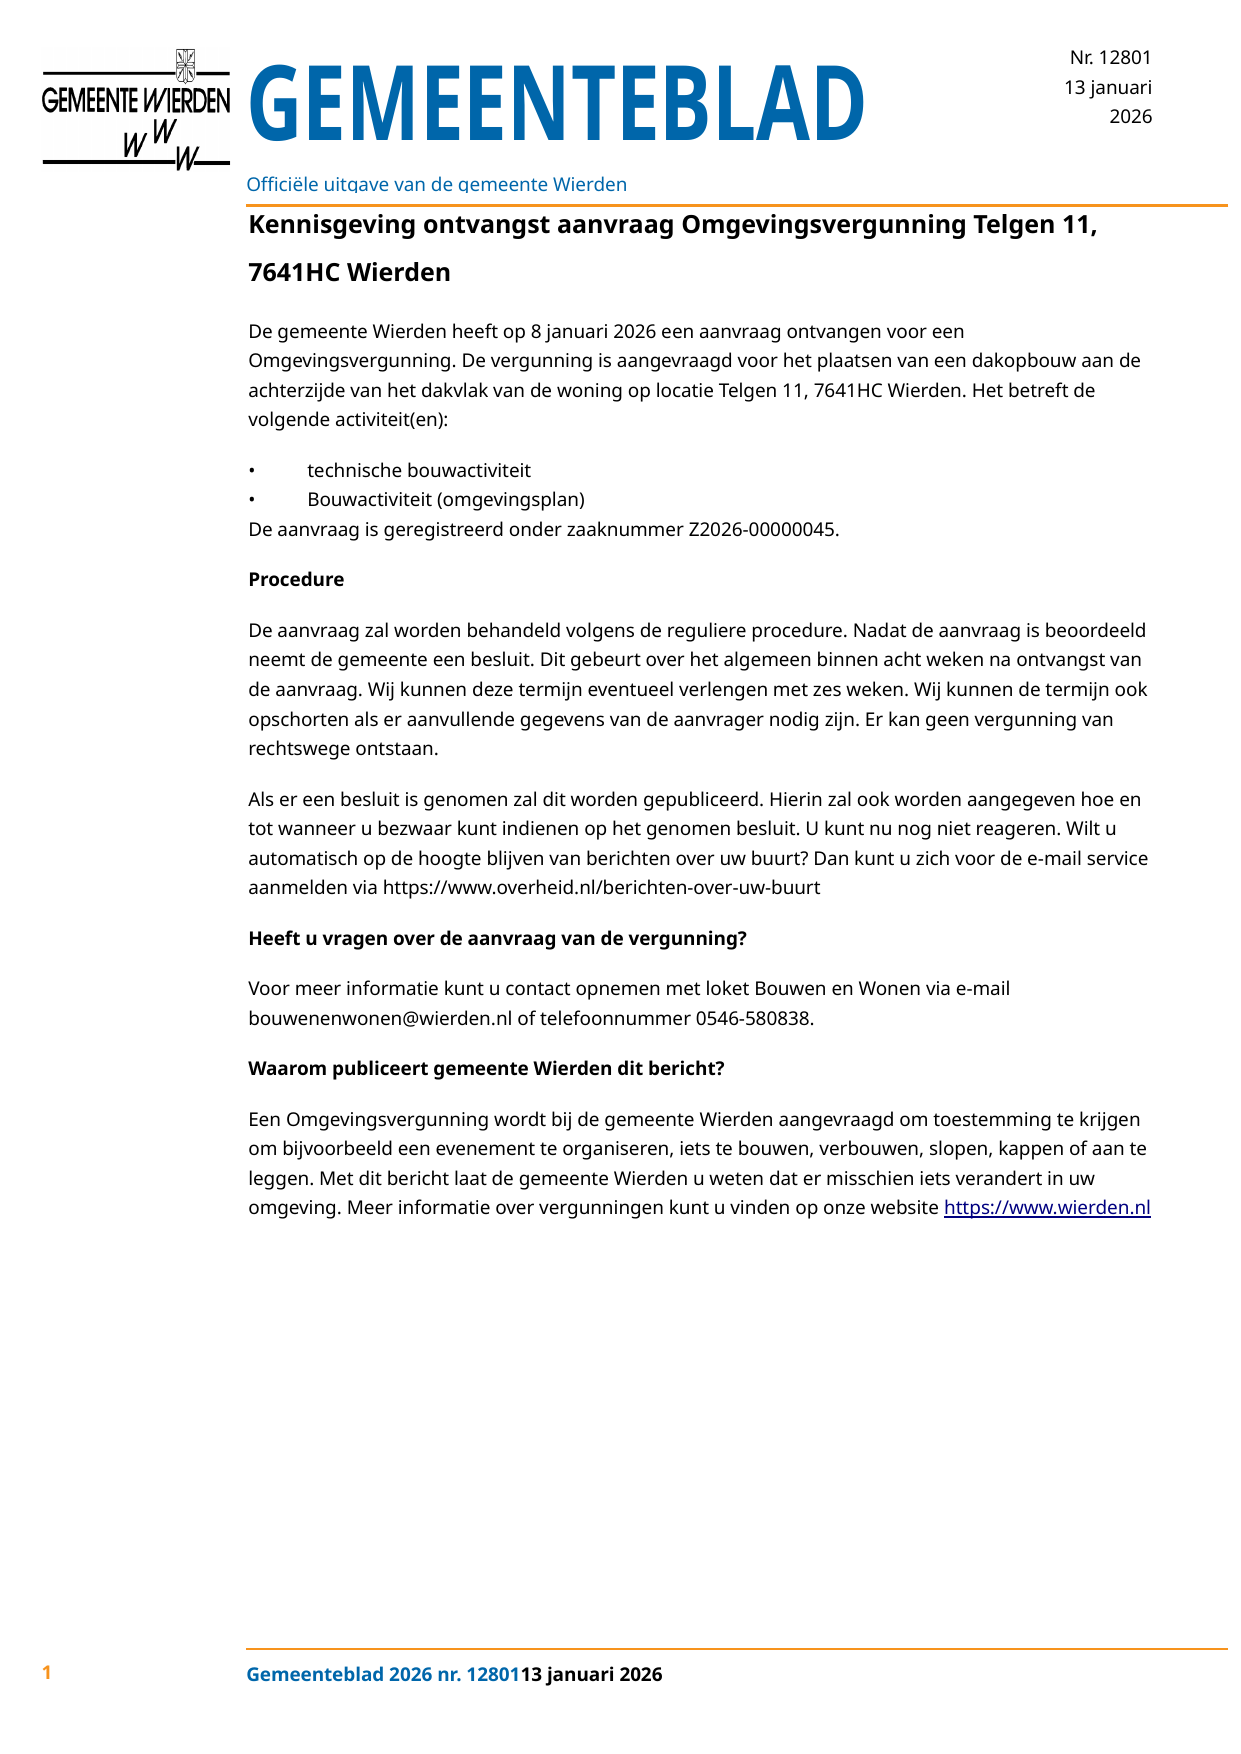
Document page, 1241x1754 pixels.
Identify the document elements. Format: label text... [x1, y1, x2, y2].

text De aanvraag zal worden behandeld volgens de reguliere procedure. Nadat de aanvraag is beoordeeld neemt de gemeente een besluit. Dit gebeurt over het algemeen binnen acht weken na ontvangst van de aanvraag. Wij kunnen deze termijn eventueel verlengen met zes weken. Wij kunnen de termijn ook opschorten als er aanvullende gegevens van de aanvrager nodig zijn. Er kan geen vergunning van rechtswege ontstaan. [248, 617, 1152, 761]
picture [41, 47, 231, 172]
text De aanvraag is geregistreerd onder zaaknummer Z2026-00000045. [248, 516, 1152, 542]
list Bouwactiviteit (omgevingsplan) [248, 487, 1152, 512]
text De gemeente Wierden heeft op 8 januari 2026 een aanvraag ontvangen voor een Omgevingsvergunning. De vergunning is aangevraagd voor het plaatsen van een dakopbouw aan de achterzijde van het dakvlak van de woning op locatie Telgen 11, 7641HC Wierden. Het betreft de volgende activiteit(en): [248, 318, 1152, 432]
text Voor meer informatie kunt u contact opnemen met loket Bouwen en Wonen via e-mail bouwenenwonen@wierden.nl of telefoonnummer 0546-580838. [248, 975, 1152, 1031]
text Een Omgevingsvergunning wordt bij de gemeente Wierden aangevraagd om toestemming te krijgen om bijvoorbeeld een evenement te organiseren, iets te bouwen, verbouwen, slopen, kappen of aan te leggen. Met dit bericht laat de gemeente Wierden u weten dat er misschien iets verandert in uw omgeving. Meer informatie over vergunningen kunt u vinden op onze website https://www.wierden.nl [248, 1106, 1152, 1220]
text Heeft u vragen over de aanvraag van de vergunning? [248, 925, 1152, 951]
text Procedure [248, 567, 1152, 592]
list technische bouwactiviteit [248, 457, 1152, 483]
text Kennisgeving ontvangst aanvraag Omgevingsvergunning Telgen 11, 7641HC Wierden [248, 207, 1152, 288]
text Als er een besluit is genomen zal dit worden gepubliceerd. Hierin zal ook worden aangegeven hoe en tot wanneer u bezwaar kunt indienen op het genomen besluit. U kunt nu nog niet reageren. Wilt u automatisch op de hoogte blijven van berichten over uw buurt? Dan kunt u zich voor de e-mail service aanmelden via https://www.overheid.nl/berichten-over-uw-buurt [248, 786, 1152, 900]
text Waarom publiceert gemeente Wierden dit bericht? [248, 1055, 1152, 1081]
